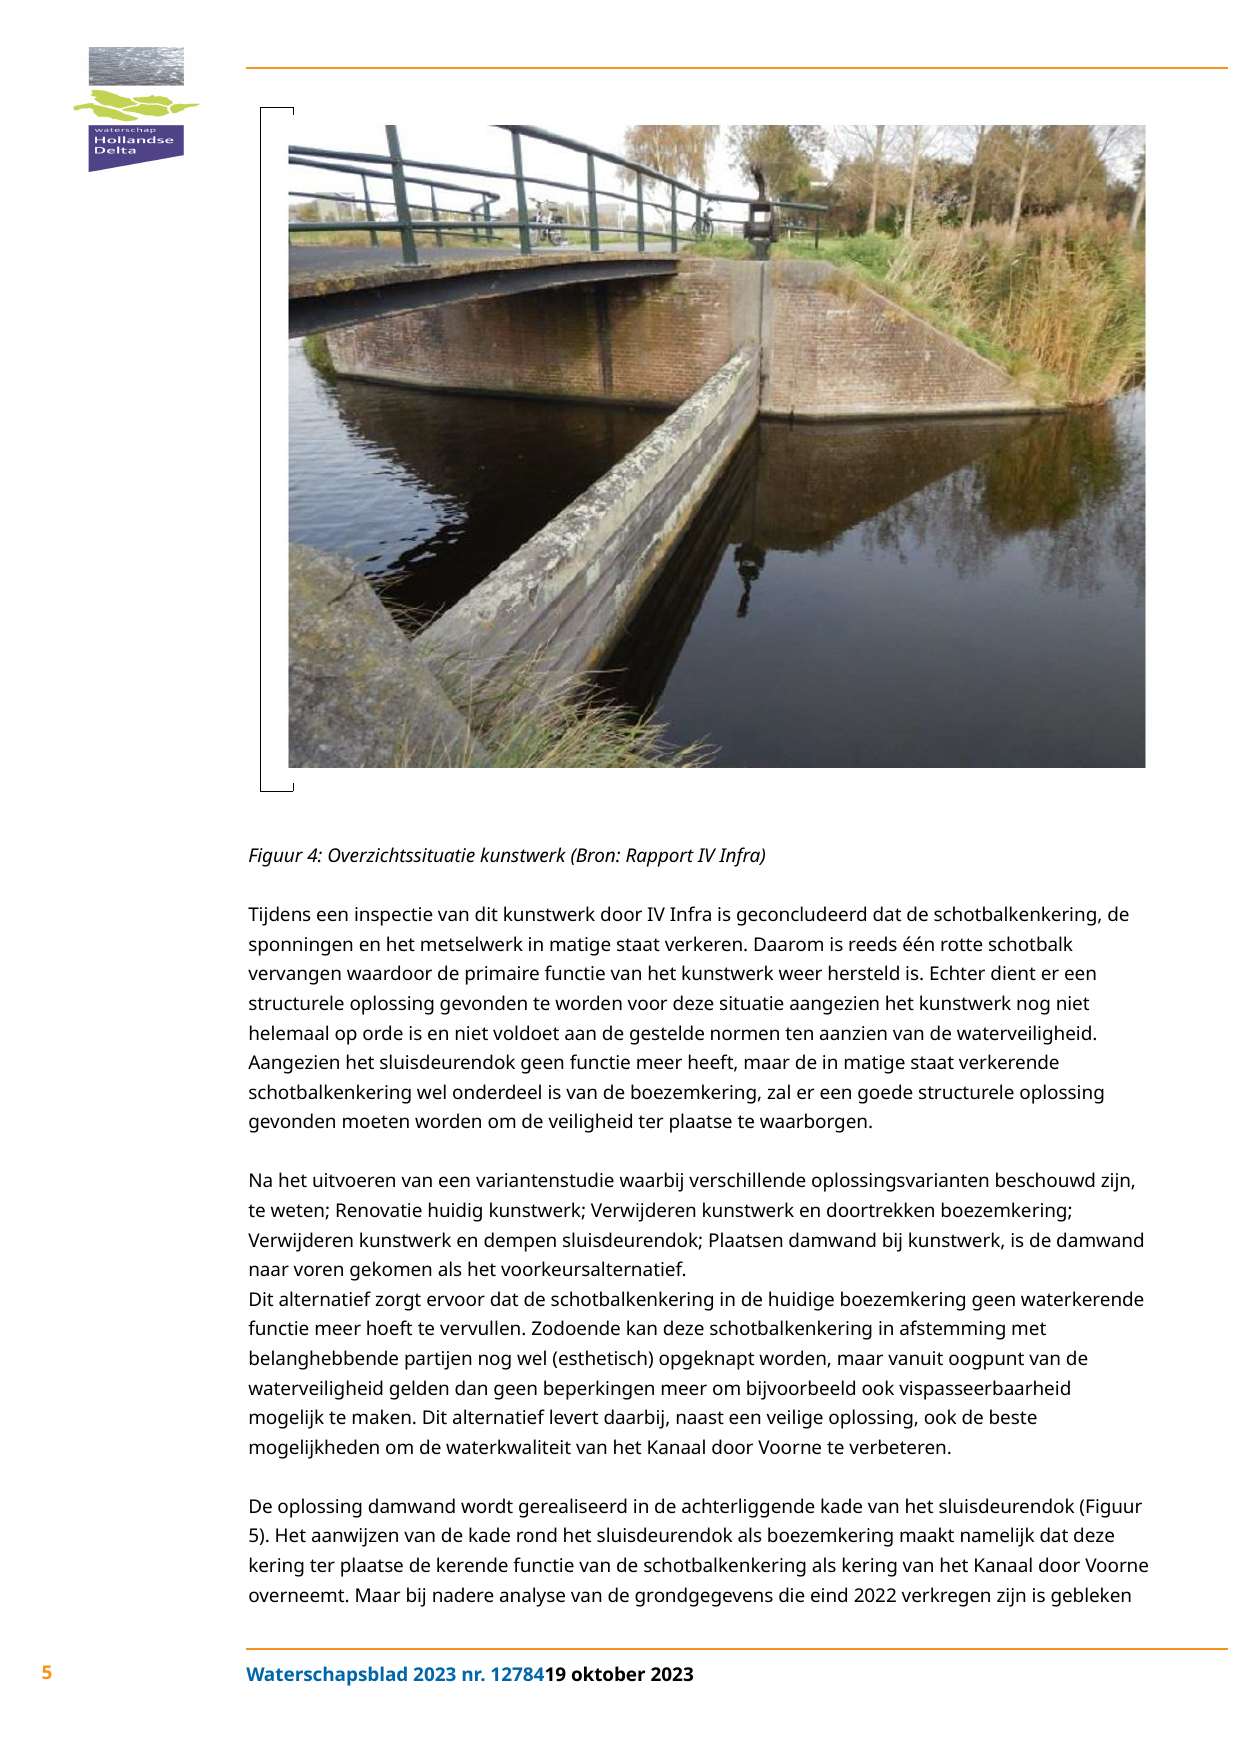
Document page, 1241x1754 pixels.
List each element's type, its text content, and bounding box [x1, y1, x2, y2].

text Figuur 4: Overzichtssituatie kunstwerk (Bron: Rapport IV Infra) [248, 842, 1152, 868]
picture [41, 47, 231, 172]
text Na het uitvoeren van een variantenstudie waarbij verschillende oplossingsvarianten beschouwd zijn, te weten; Renovatie huidig kunstwerk; Verwijderen kunstwerk en doortrekken boezemkering; Verwijderen kunstwerk en dempen sluisdeurendok; Plaatsen damwand bij kunstwerk, is de damwand naar voren gekomen als het voorkeursalternatief. [248, 1168, 1152, 1282]
picture [268, 115, 1155, 783]
text Dit alternatief zorgt ervoor dat de schotbalkenkering in de huidige boezemkering geen waterkerende functie meer hoeft te vervullen. Zodoende kan deze schotbalkenkering in afstemming met belanghebbende partijen nog wel (esthetisch) opgeknapt worden, maar vanuit oogpunt van de waterveiligheid gelden dan geen beperkingen meer om bijvoorbeeld ook vispasseerbaarheid mogelijk te maken. Dit alternatief levert daarbij, naast een veilige oplossing, ook de beste mogelijkheden om de waterkwaliteit van het Kanaal door Voorne te verbeteren. [248, 1286, 1152, 1460]
text Tijdens een inspectie van dit kunstwerk door IV Infra is geconcludeerd dat de schotbalkenkering, de sponningen en het metselwerk in matige staat verkeren. Daarom is reeds één rotte schotbalk vervangen waardoor de primaire functie van het kunstwerk weer hersteld is. Echter dient er een structurele oplossing gevonden te worden voor deze situatie aangezien het kunstwerk nog niet helemaal op orde is en niet voldoet aan de gestelde normen ten aanzien van de waterveiligheid. Aangezien het sluisdeurendok geen functie meer heeft, maar de in matige staat verkerende schotbalkenkering wel onderdeel is van de boezemkering, zal er een goede structurele oplossing gevonden moeten worden om de veiligheid ter plaatse te waarborgen. [248, 901, 1152, 1134]
text De oplossing damwand wordt gerealiseerd in de achterliggende kade van het sluisdeurendok (Figuur 5). Het aanwijzen van de kade rond het sluisdeurendok als boezemkering maakt namelijk dat deze kering ter plaatse de kerende functie van de schotbalkenkering als kering van het Kanaal door Voorne overneemt. Maar bij nadere analyse van de grondgegevens die eind 2022 verkregen zijn is gebleken [248, 1493, 1152, 1608]
